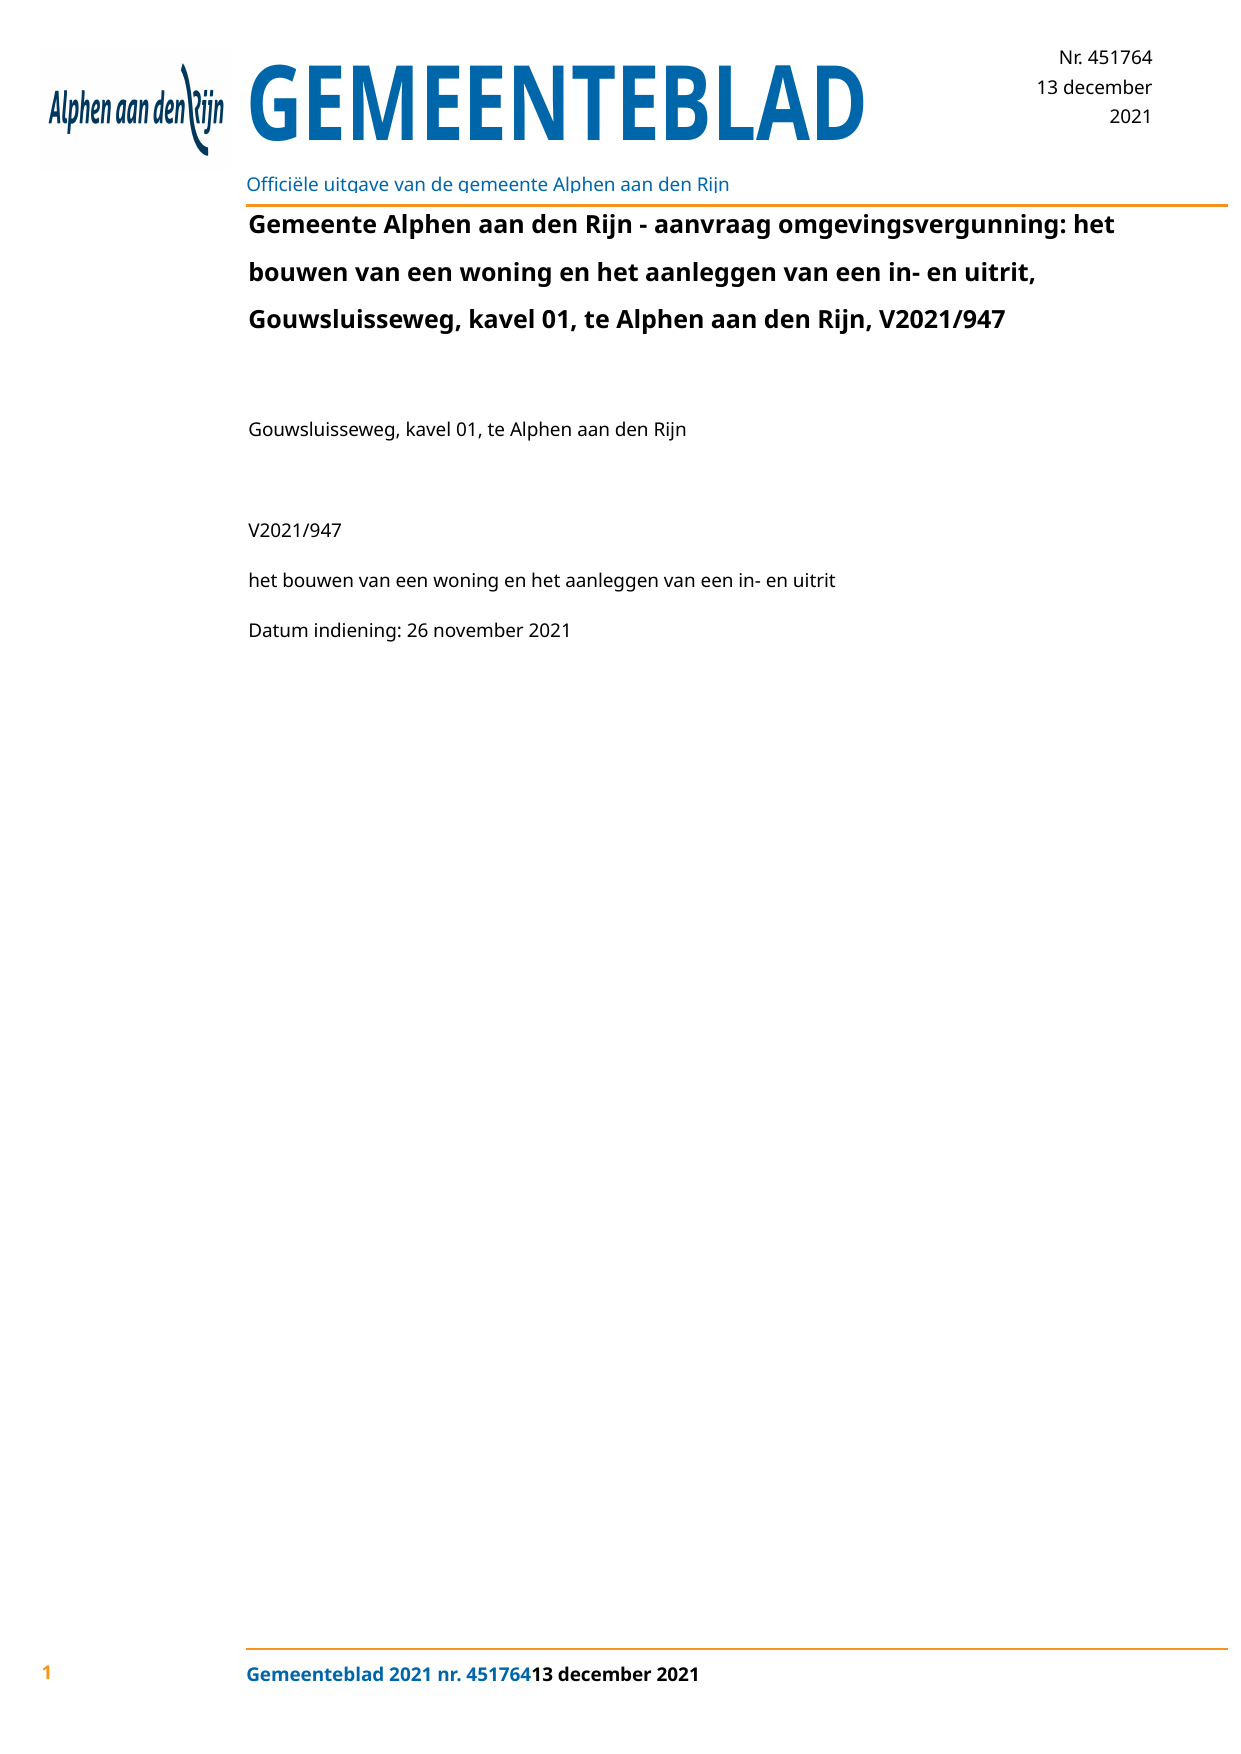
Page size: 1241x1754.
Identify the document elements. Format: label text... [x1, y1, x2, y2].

text Gouwsluisseweg, kavel 01, te Alphen aan den Rijn [248, 416, 1152, 442]
text het bouwen van een woning en het aanleggen van een in- en uitrit [248, 567, 1152, 593]
text V2021/947 [248, 517, 1152, 542]
text Gemeente Alphen aan den Rijn - aanvraag omgevingsvergunning: het bouwen van een woning en het aanleggen van een in- en uitrit, Gouwsluisseweg, kavel 01, te Alphen aan den Rijn, V2021/947 [248, 207, 1152, 336]
text Datum indiening: 26 november 2021 [248, 618, 1152, 643]
picture [41, 47, 231, 172]
